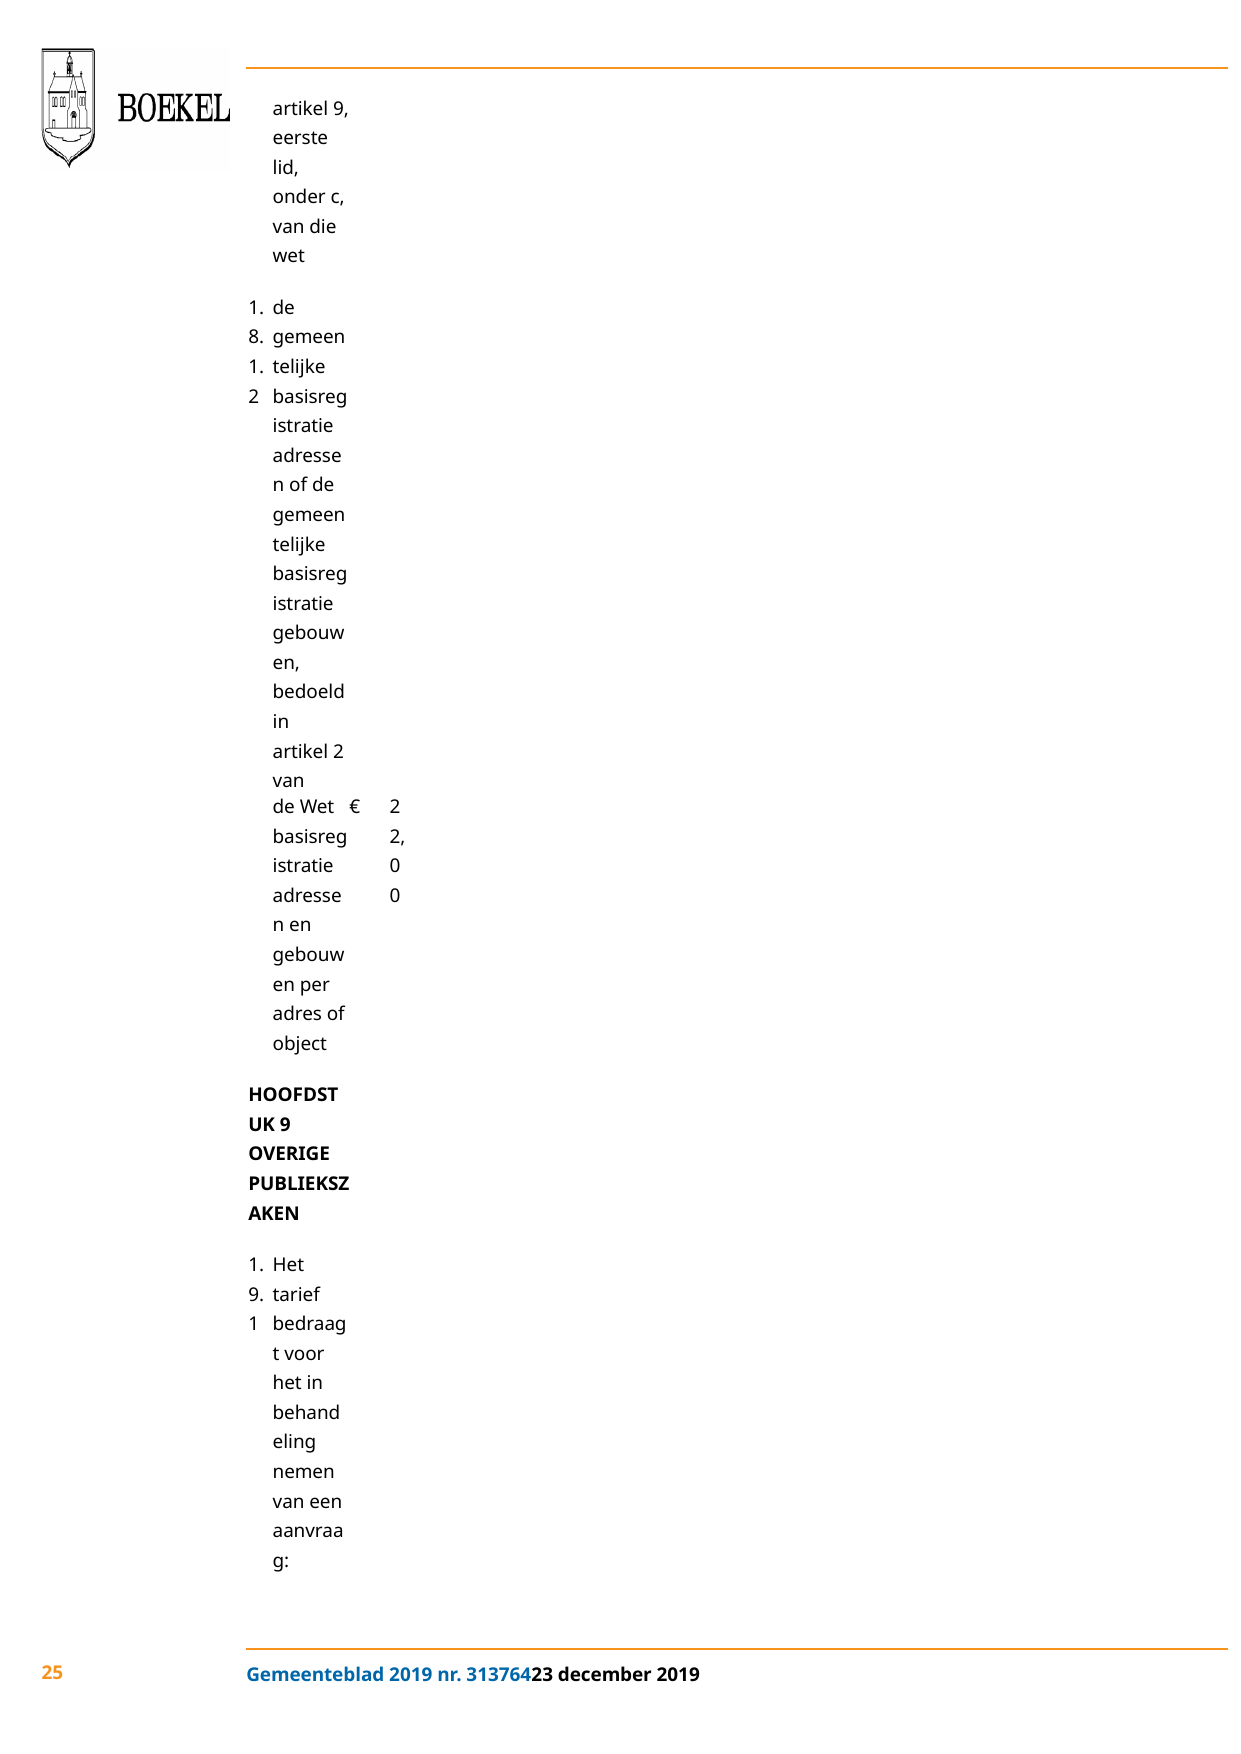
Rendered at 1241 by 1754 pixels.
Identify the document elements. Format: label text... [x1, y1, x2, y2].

table_cell [248, 793, 272, 1056]
table_cell [349, 95, 369, 268]
table_cell [273, 1056, 349, 1081]
table_cell [349, 1081, 369, 1225]
table_cell [369, 1251, 389, 1573]
table_cell [349, 1573, 369, 1598]
table_cell [273, 1573, 349, 1598]
table_cell [389, 1225, 409, 1251]
table_cell [248, 1056, 272, 1081]
table_cell [369, 1056, 389, 1081]
table_cell [389, 1081, 409, 1225]
table_cell [273, 1225, 349, 1251]
picture [41, 47, 231, 172]
table_cell [369, 269, 389, 294]
table_cell [389, 1573, 409, 1598]
table_cell [389, 269, 409, 294]
table_cell Het tarief bedraagt voor het in behandeling nemen van een aanvraag: [273, 1251, 349, 1573]
table_cell artikel 9, eerste lid, onder c, van die wet [273, 95, 349, 268]
table_cell [248, 269, 272, 294]
table_cell [369, 1225, 389, 1251]
table_cell [248, 1225, 272, 1251]
table_cell [389, 294, 409, 793]
table_cell [349, 1251, 369, 1573]
table_cell € [349, 793, 369, 1056]
table_cell [369, 95, 389, 268]
table_cell [369, 1573, 389, 1598]
table_cell de gemeentelijke basisregistratie adressen of de gemeentelijke basisregistratie gebouwen, bedoeld in artikel 2 van [273, 294, 349, 793]
table_cell [349, 1225, 369, 1251]
table_cell 1.8.1.2 [248, 294, 272, 793]
table_cell [389, 1056, 409, 1081]
table_cell [349, 1056, 369, 1081]
table_cell [349, 294, 369, 793]
table_cell [369, 294, 389, 793]
table_cell 1.9.1 [248, 1251, 272, 1573]
table_cell [349, 269, 369, 294]
table_cell 22,00 [389, 793, 409, 1056]
table_cell [248, 1573, 272, 1598]
table_cell de Wet basisregistratie adressen en gebouwen per adres of object [273, 793, 349, 1056]
table_cell [369, 793, 389, 1056]
table_cell [389, 95, 409, 268]
table_cell [273, 269, 349, 294]
table_cell [369, 1081, 389, 1225]
table_cell HOOFDSTUK 9 OVERIGE PUBLIEKSZAKEN [248, 1081, 349, 1225]
table_cell [248, 95, 272, 268]
table_cell [389, 1251, 409, 1573]
